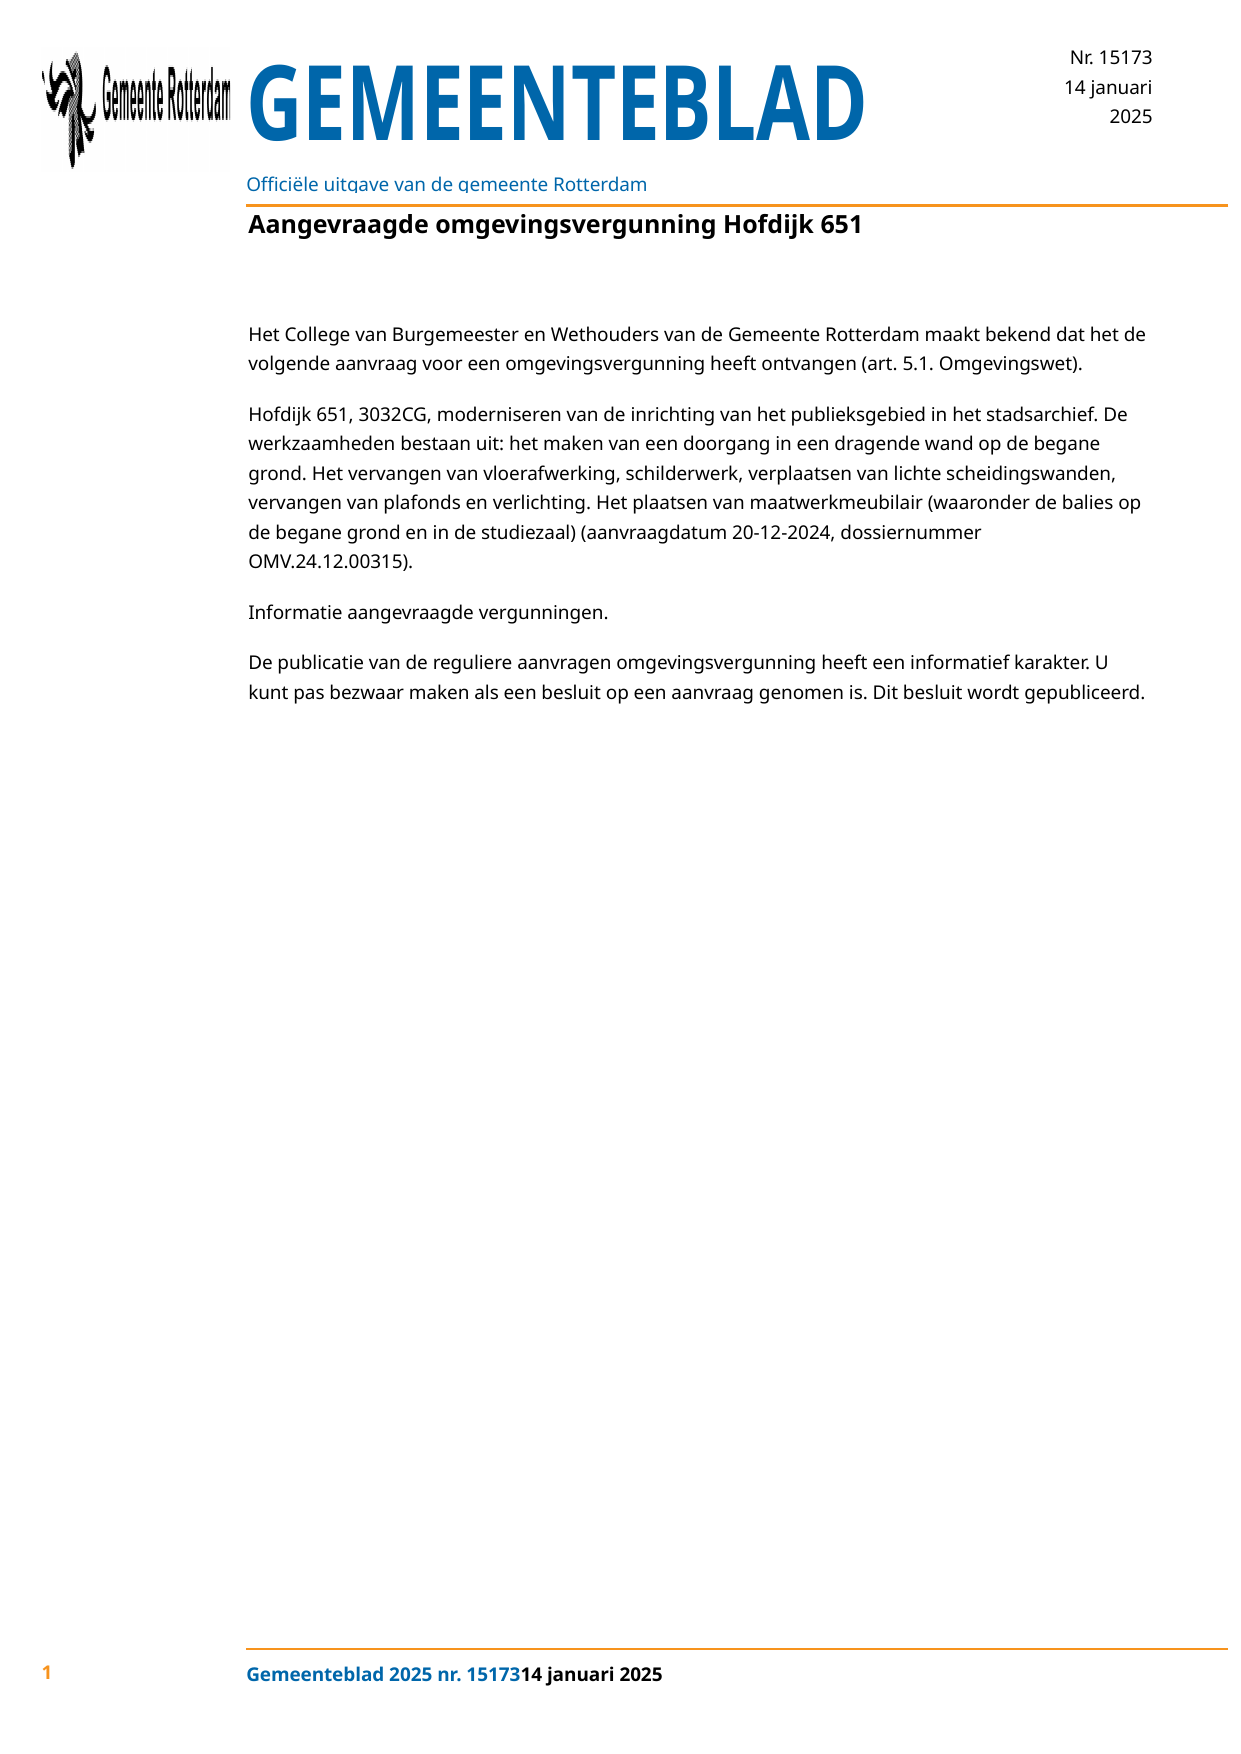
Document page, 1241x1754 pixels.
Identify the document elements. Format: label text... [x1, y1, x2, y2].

text De publicatie van de reguliere aanvragen omgevingsvergunning heeft een informatief karakter. U kunt pas bezwaar maken als een besluit op een aanvraag genomen is. Dit besluit wordt gepubliceerd. [248, 649, 1152, 705]
text Het College van Burgemeester en Wethouders van de Gemeente Rotterdam maakt bekend dat het de volgende aanvraag voor een omgevingsvergunning heeft ontvangen (art. 5.1. Omgevingswet). [248, 321, 1152, 376]
picture [41, 47, 231, 172]
text Hofdijk 651, 3032CG, moderniseren van de inrichting van het publieksgebied in het stadsarchief. De werkzaamheden bestaan uit: het maken van een doorgang in een dragende wand op de begane grond. Het vervangen van vloerafwerking, schilderwerk, verplaatsen van lichte scheidingswanden, vervangen van plafonds en verlichting. Het plaatsen van maatwerkmeubilair (waaronder de balies op de begane grond en in de studiezaal) (aanvraagdatum 20-12-2024, dossiernummer OMV.24.12.00315). [248, 401, 1152, 574]
text Aangevraagde omgevingsvergunning Hofdijk 651 [248, 207, 1152, 241]
text Informatie aangevraagde vergunningen. [248, 599, 1152, 625]
